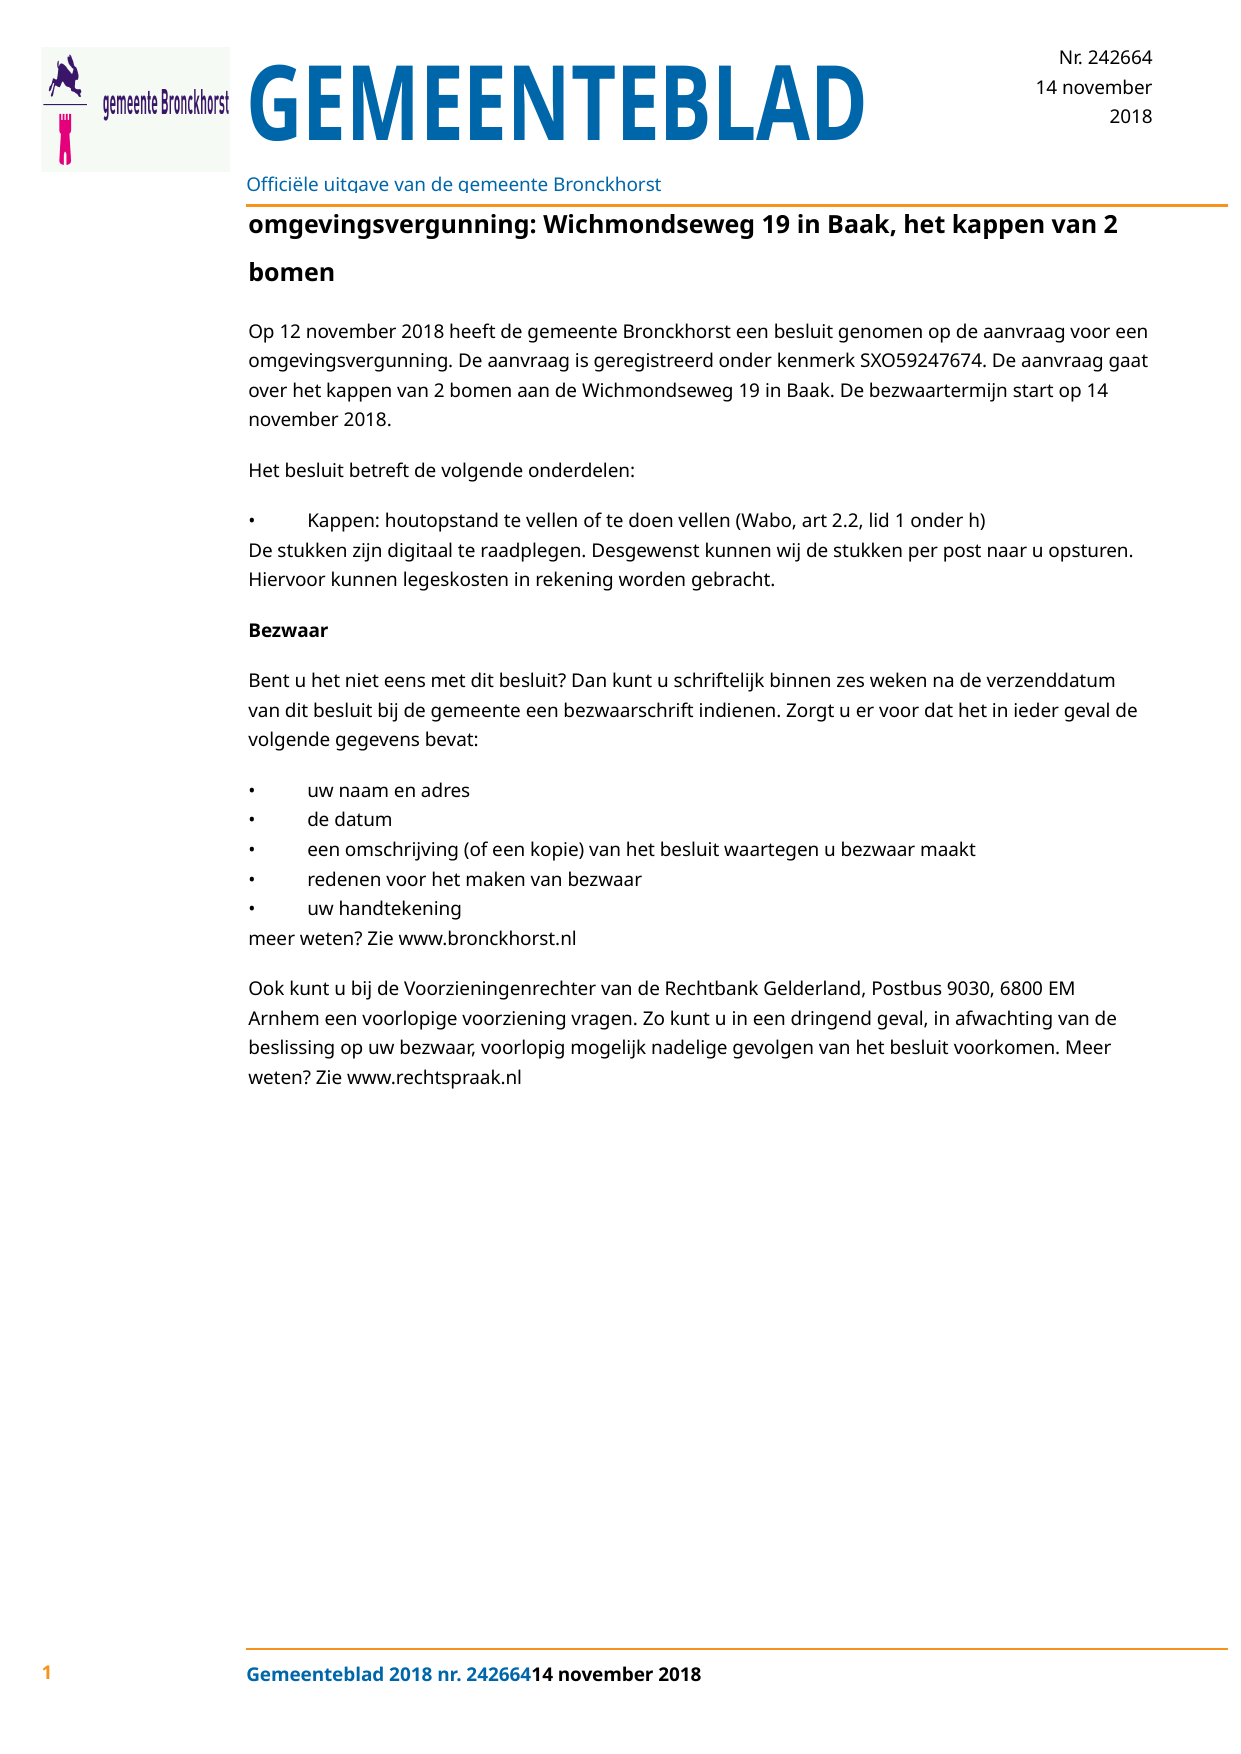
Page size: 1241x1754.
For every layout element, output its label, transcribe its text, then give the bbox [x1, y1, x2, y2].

text omgevingsvergunning: Wichmondseweg 19 in Baak, het kappen van 2 bomen [248, 207, 1152, 288]
text Ook kunt u bij de Voorzieningenrechter van de Rechtbank Gelderland, Postbus 9030, 6800 EM Arnhem een voorlopige voorziening vragen. Zo kunt u in een dringend geval, in afwachting van de beslissing op uw bezwaar, voorlopig mogelijk nadelige gevolgen van het besluit voorkomen. Meer weten? Zie www.rechtspraak.nl [248, 975, 1152, 1090]
picture [41, 47, 231, 172]
text meer weten? Zie www.bronckhorst.nl [248, 925, 1152, 951]
text Bent u het niet eens met dit besluit? Dan kunt u schriftelijk binnen zes weken na de verzenddatum van dit besluit bij de gemeente een bezwaarschrift indienen. Zorgt u er voor dat het in ieder geval de volgende gegevens bevat: [248, 667, 1152, 752]
text Op 12 november 2018 heeft de gemeente Bronckhorst een besluit genomen op de aanvraag voor een omgevingsvergunning. De aanvraag is geregistreerd onder kenmerk SXO59247674. De aanvraag gaat over het kappen van 2 bomen aan de Wichmondseweg 19 in Baak. De bezwaartermijn start op 14 november 2018. [248, 318, 1152, 432]
list Kappen: houtopstand te vellen of te doen vellen (Wabo, art 2.2, lid 1 onder h) [248, 507, 1152, 533]
text Bezwaar [248, 617, 1152, 643]
list de datum [248, 807, 1152, 832]
list uw handtekening [248, 895, 1152, 921]
text Het besluit betreft de volgende onderdelen: [248, 457, 1152, 483]
list redenen voor het maken van bezwaar [248, 866, 1152, 892]
list een omschrijving (of een kopie) van het besluit waartegen u bezwaar maakt [248, 836, 1152, 862]
text De stukken zijn digitaal te raadplegen. Desgewenst kunnen wij de stukken per post naar u opsturen. Hiervoor kunnen legeskosten in rekening worden gebracht. [248, 537, 1152, 592]
list uw naam en adres [248, 777, 1152, 803]
